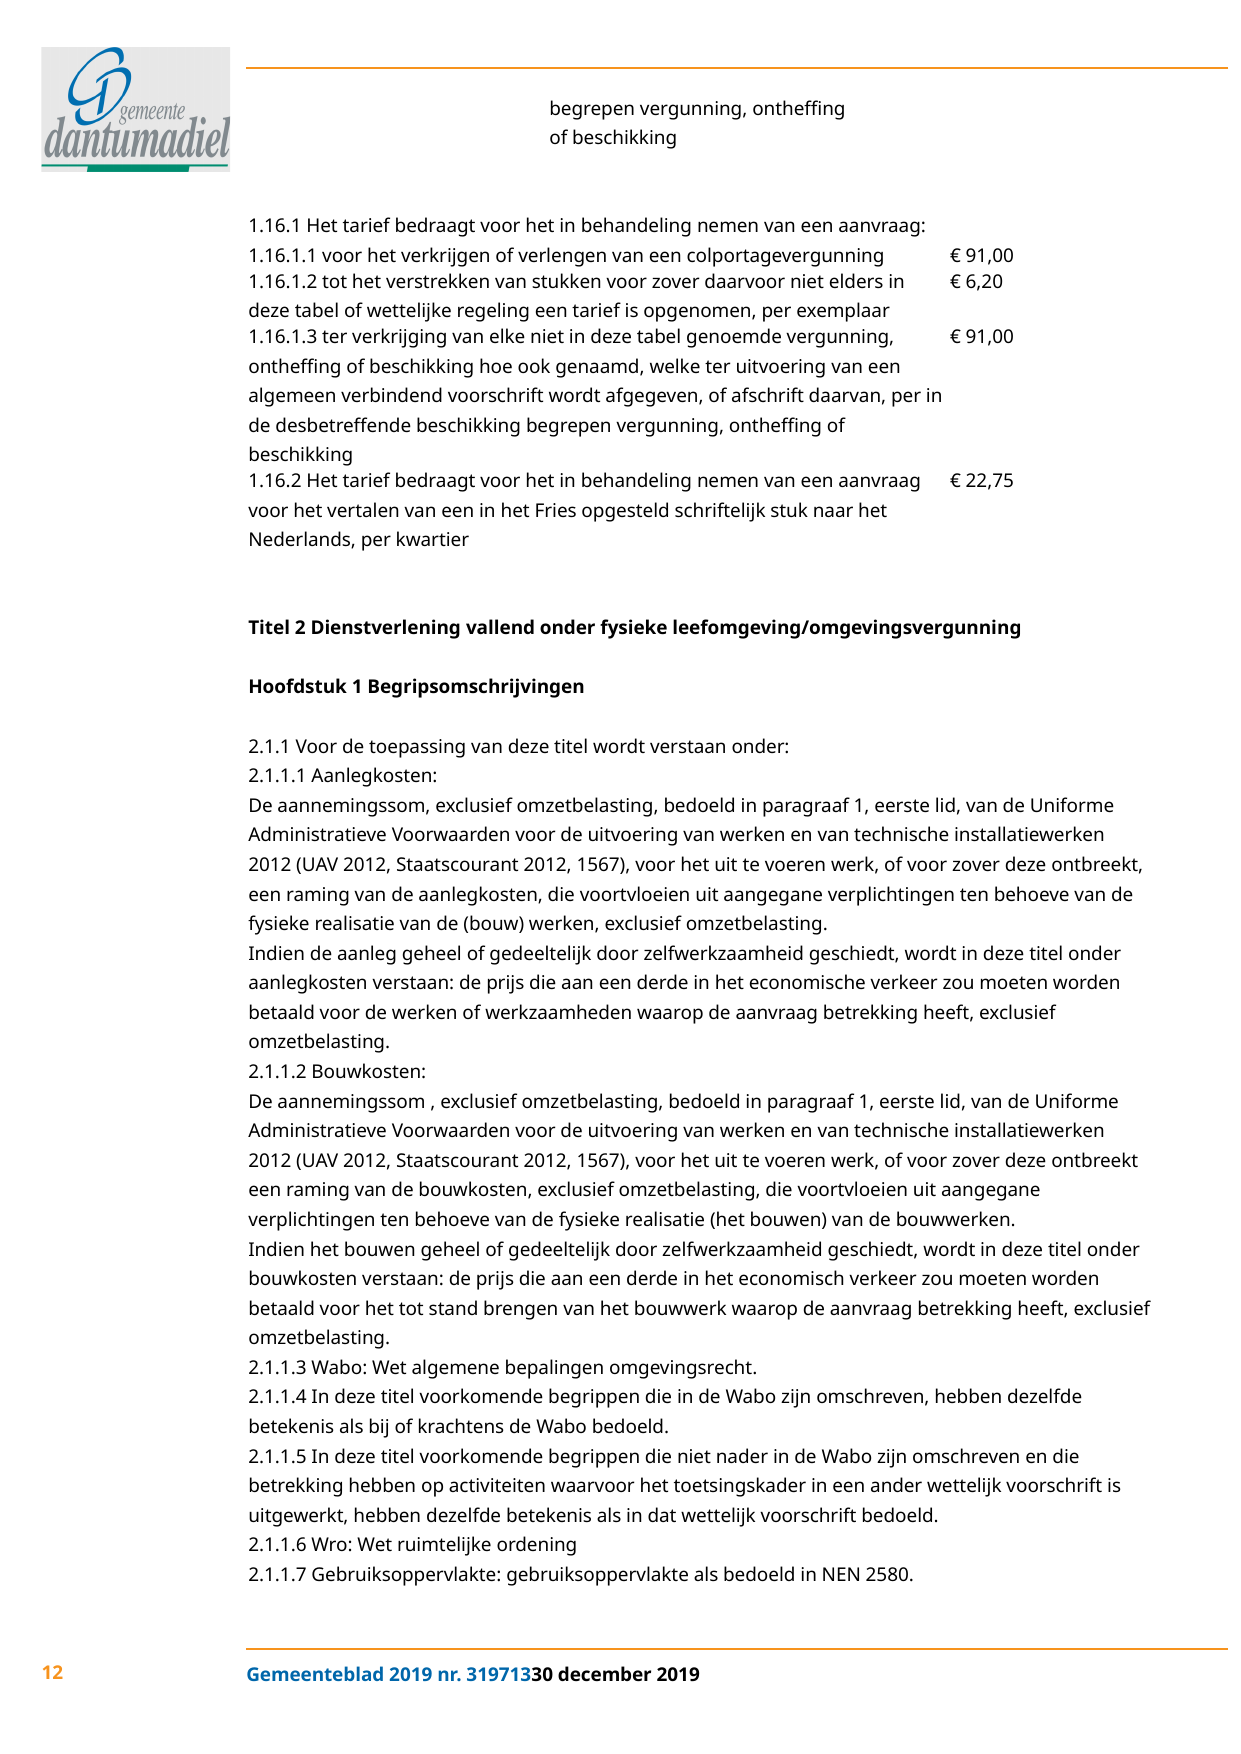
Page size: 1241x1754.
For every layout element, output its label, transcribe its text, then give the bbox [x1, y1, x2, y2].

text 2.1.1.5 In deze titel voorkomende begrippen die niet nader in de Wabo zijn omschreven en die betrekking hebben op activiteiten waarvoor het toetsingskader in een ander wettelijk voorschrift is uitgewerkt, hebben dezelfde betekenis als in dat wettelijk voorschrift bedoeld. [248, 1443, 1152, 1528]
text Indien de aanleg geheel of gedeeltelijk door zelfwerkzaamheid geschiedt, wordt in deze titel onder aanlegkosten verstaan: de prijs die aan een derde in het economische verkeer zou moeten worden betaald voor de werken of werkzaamheden waarop de aanvraag betrekking heeft, exclusief omzetbelasting. [248, 940, 1152, 1054]
text 2.1.1 Voor de toepassing van deze titel wordt verstaan onder: [248, 733, 1152, 759]
text 2.1.1.7 Gebruiksoppervlakte: gebruiksoppervlakte als bedoeld in NEN 2580. [248, 1561, 1152, 1587]
text De aannemingssom , exclusief omzetbelasting, bedoeld in paragraaf 1, eerste lid, van de Uniforme Administratieve Voorwaarden voor de uitvoering van werken en van technische installatiewerken 2012 (UAV 2012, Staatscourant 2012, 1567), voor het uit te voeren werk, of voor zover deze ontbreekt een raming van de bouwkosten, exclusief omzetbelasting, die voortvloeien uit aangegane verplichtingen ten behoeve van de fysieke realisatie (het bouwen) van de bouwwerken. [248, 1088, 1152, 1232]
text De aannemingssom, exclusief omzetbelasting, bedoeld in paragraaf 1, eerste lid, van de Uniforme Administratieve Voorwaarden voor de uitvoering van werken en van technische installatiewerken 2012 (UAV 2012, Staatscourant 2012, 1567), voor het uit te voeren werk, of voor zover deze ontbreekt, een raming van de aanlegkosten, die voortvloeien uit aangegane verplichtingen ten behoeve van de fysieke realisatie van de (bouw) werken, exclusief omzetbelasting. [248, 792, 1152, 936]
table_cell 1.16.1.3 ter verkrijging van elke niet in deze tabel genoemde vergunning, ontheffing of beschikking hoe ook genaamd, welke ter uitvoering van een algemeen verbindend voorschrift wordt afgegeven, of afschrift daarvan, per in de desbetreffende beschikking begrepen vergunning, ontheffing of beschikking [248, 323, 950, 467]
table_cell € 6,20 [950, 268, 1152, 323]
text Titel 2 Dienstverlening vallend onder fysieke leefomgeving/omgevingsvergunning [248, 614, 1152, 640]
text 2.1.1.3 Wabo: Wet algemene bepalingen omgevingsrecht. [248, 1354, 1152, 1380]
table_header € 91,00 [950, 213, 1152, 268]
table_cell [850, 95, 1152, 150]
picture [41, 47, 231, 172]
text 2.1.1.6 Wro: Wet ruimtelijke ordening [248, 1532, 1152, 1557]
text 2.1.1.4 In deze titel voorkomende begrippen die in de Wabo zijn omschreven, hebben dezelfde betekenis als bij of krachtens de Wabo bedoeld. [248, 1384, 1152, 1439]
text Indien het bouwen geheel of gedeeltelijk door zelfwerkzaamheid geschiedt, wordt in deze titel onder bouwkosten verstaan: de prijs die aan een derde in het economisch verkeer zou moeten worden betaald voor het tot stand brengen van het bouwwerk waarop de aanvraag betrekking heeft, exclusief omzetbelasting. [248, 1236, 1152, 1350]
text 2.1.1.1 Aanlegkosten: [248, 762, 1152, 788]
table_cell 1.16.2 Het tarief bedraagt voor het in behandeling nemen van een aanvraag voor het vertalen van een in het Fries opgesteld schriftelijk stuk naar het Nederlands, per kwartier [248, 467, 950, 552]
table_cell 1.16.1.2 tot het verstrekken van stukken voor zover daarvoor niet elders in deze tabel of wettelijke regeling een tarief is opgenomen, per exemplaar [248, 268, 950, 323]
table_cell € 22,75 [950, 467, 1152, 552]
text Hoofdstuk 1 Begripsomschrijvingen [248, 674, 1152, 699]
table_header 1.16.1 Het tarief bedraagt voor het in behandeling nemen van een aanvraag: 1.16.1.1 voor het verkrijgen of verlengen van een colportagevergunning [248, 213, 950, 268]
table_cell begrepen vergunning, ontheffing of beschikking [549, 95, 850, 150]
table_cell [248, 95, 549, 150]
table_cell € 91,00 [950, 323, 1152, 467]
text 2.1.1.2 Bouwkosten: [248, 1058, 1152, 1084]
